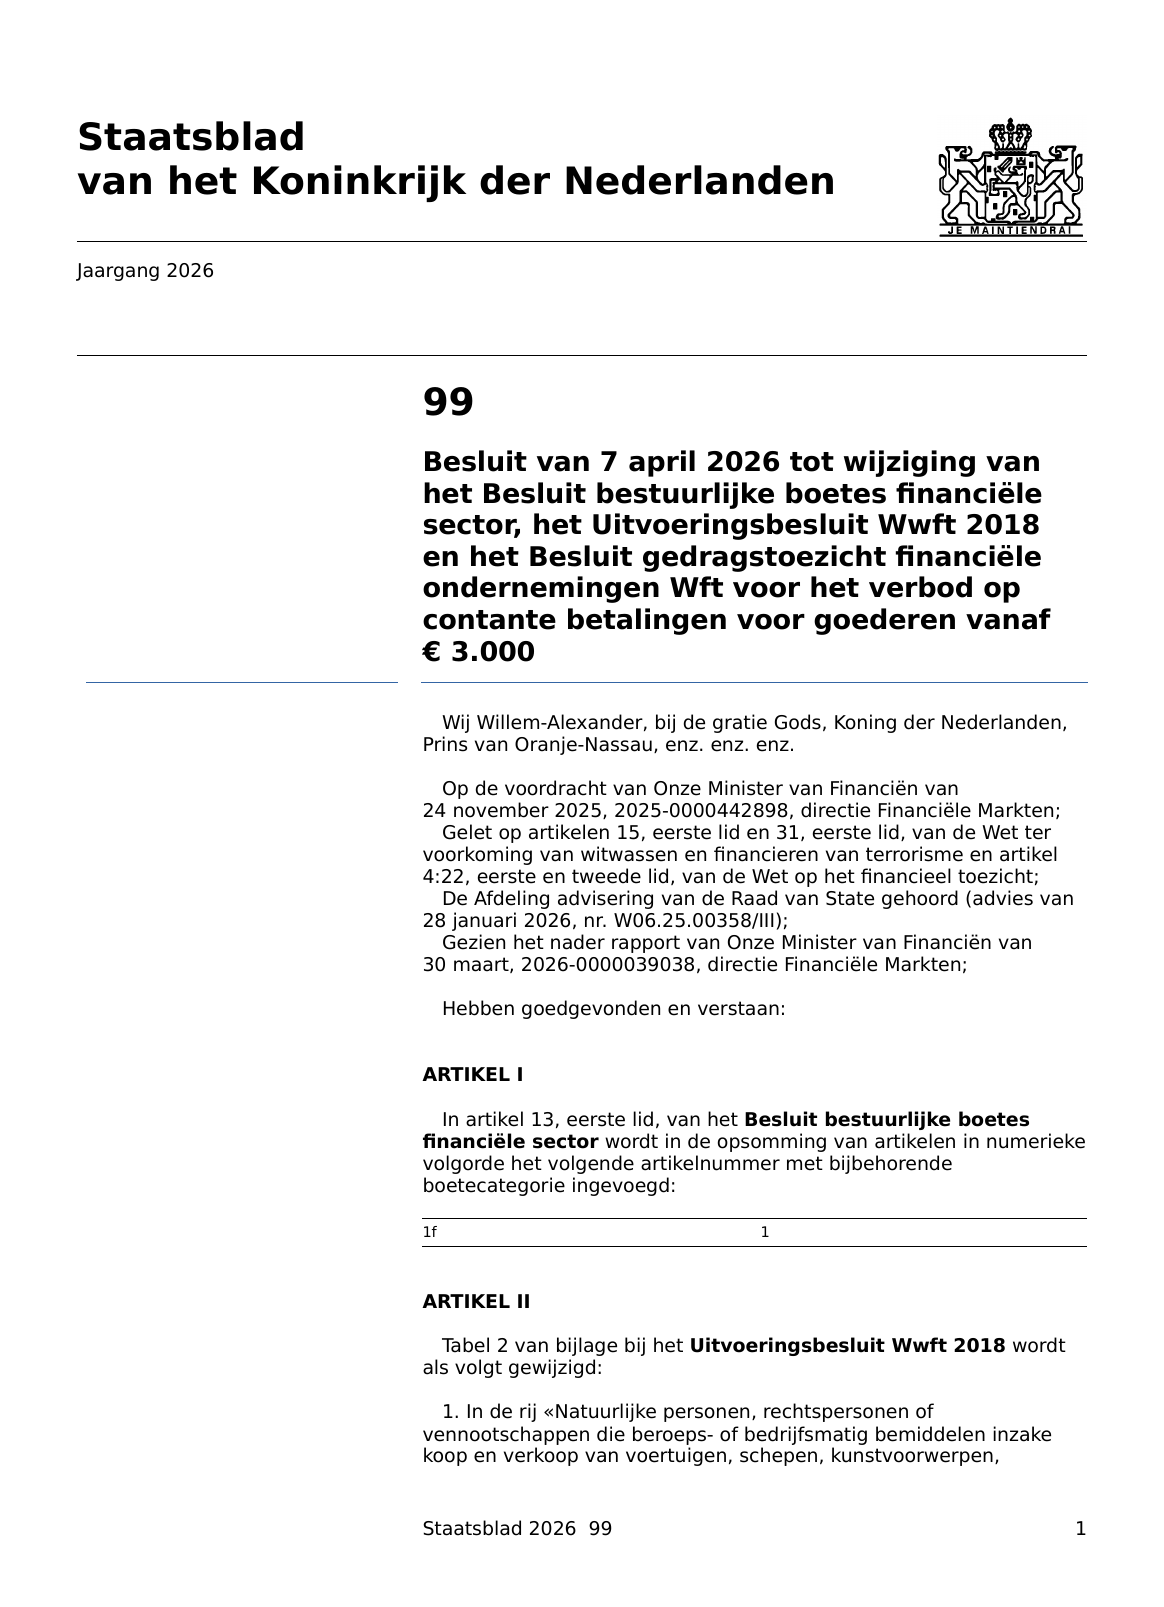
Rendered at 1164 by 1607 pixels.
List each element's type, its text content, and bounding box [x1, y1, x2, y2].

text In artikel 13, eerste lid, van het Besluit bestuurlijke boetes financiële sector wordt in de opsomming van artikelen in numerieke volgorde het volgende artikelnummer met bijbehorende boetecategorie ingevoegd: [422, 1108, 1087, 1196]
text Gelet op artikelen 15, eerste lid en 31, eerste lid, van de Wet ter voorkoming van witwassen en financieren van terrorisme en artikel 4:22, eerste en tweede lid, van de Wet op het financieel toezicht; [422, 822, 1087, 888]
picture [936, 115, 1087, 240]
subtitle 99 [422, 381, 1087, 424]
text Besluit van 7 april 2026 tot wijziging van het Besluit bestuurlijke boetes financiële sector, het Uitvoeringsbesluit Wwft 2018 en het Besluit gedragstoezicht financiële ondernemingen Wft voor het verbod op contante betalingen voor goederen vanaf € 3.000 [422, 447, 1087, 667]
table_header Staatsblad van het Koninkrijk der Nederlanden [77, 100, 886, 241]
table_header 1f [422, 1219, 754, 1246]
text 1. In de rij «Natuurlijke personen, rechtspersonen of vennootschappen die beroeps- of bedrijfsmatig bemiddelen inzake koop en verkoop van voertuigen, schepen, kunstvoorwerpen, [422, 1401, 1087, 1467]
text Hebben goedgevonden en verstaan: [422, 998, 1087, 1020]
table_cell Jaargang 2026 [77, 242, 1087, 355]
text Tabel 2 van bijlage bij het Uitvoeringsbesluit Wwft 2018 wordt als volgt gewijzigd: [422, 1335, 1087, 1379]
table_header [886, 100, 1087, 241]
text De Afdeling advisering van de Raad van State gehoord (advies van 28 januari 2026, nr. W06.25.00358/III); [422, 888, 1087, 932]
subtitle ARTIKEL II [422, 1291, 1087, 1313]
subtitle ARTIKEL I [422, 1064, 1087, 1086]
text Op de voordracht van Onze Minister van Financiën van 24 november 2025, 2025-0000442898, directie Financiële Markten; [422, 778, 1087, 822]
text Wij Willem-Alexander, bij de gratie Gods, Koning der Nederlanden, Prins van Oranje-Nassau, enz. enz. enz. [422, 712, 1087, 756]
table_header 1 [754, 1219, 1087, 1246]
text Gezien het nader rapport van Onze Minister van Financiën van 30 maart, 2026-0000039038, directie Financiële Markten; [422, 932, 1087, 976]
